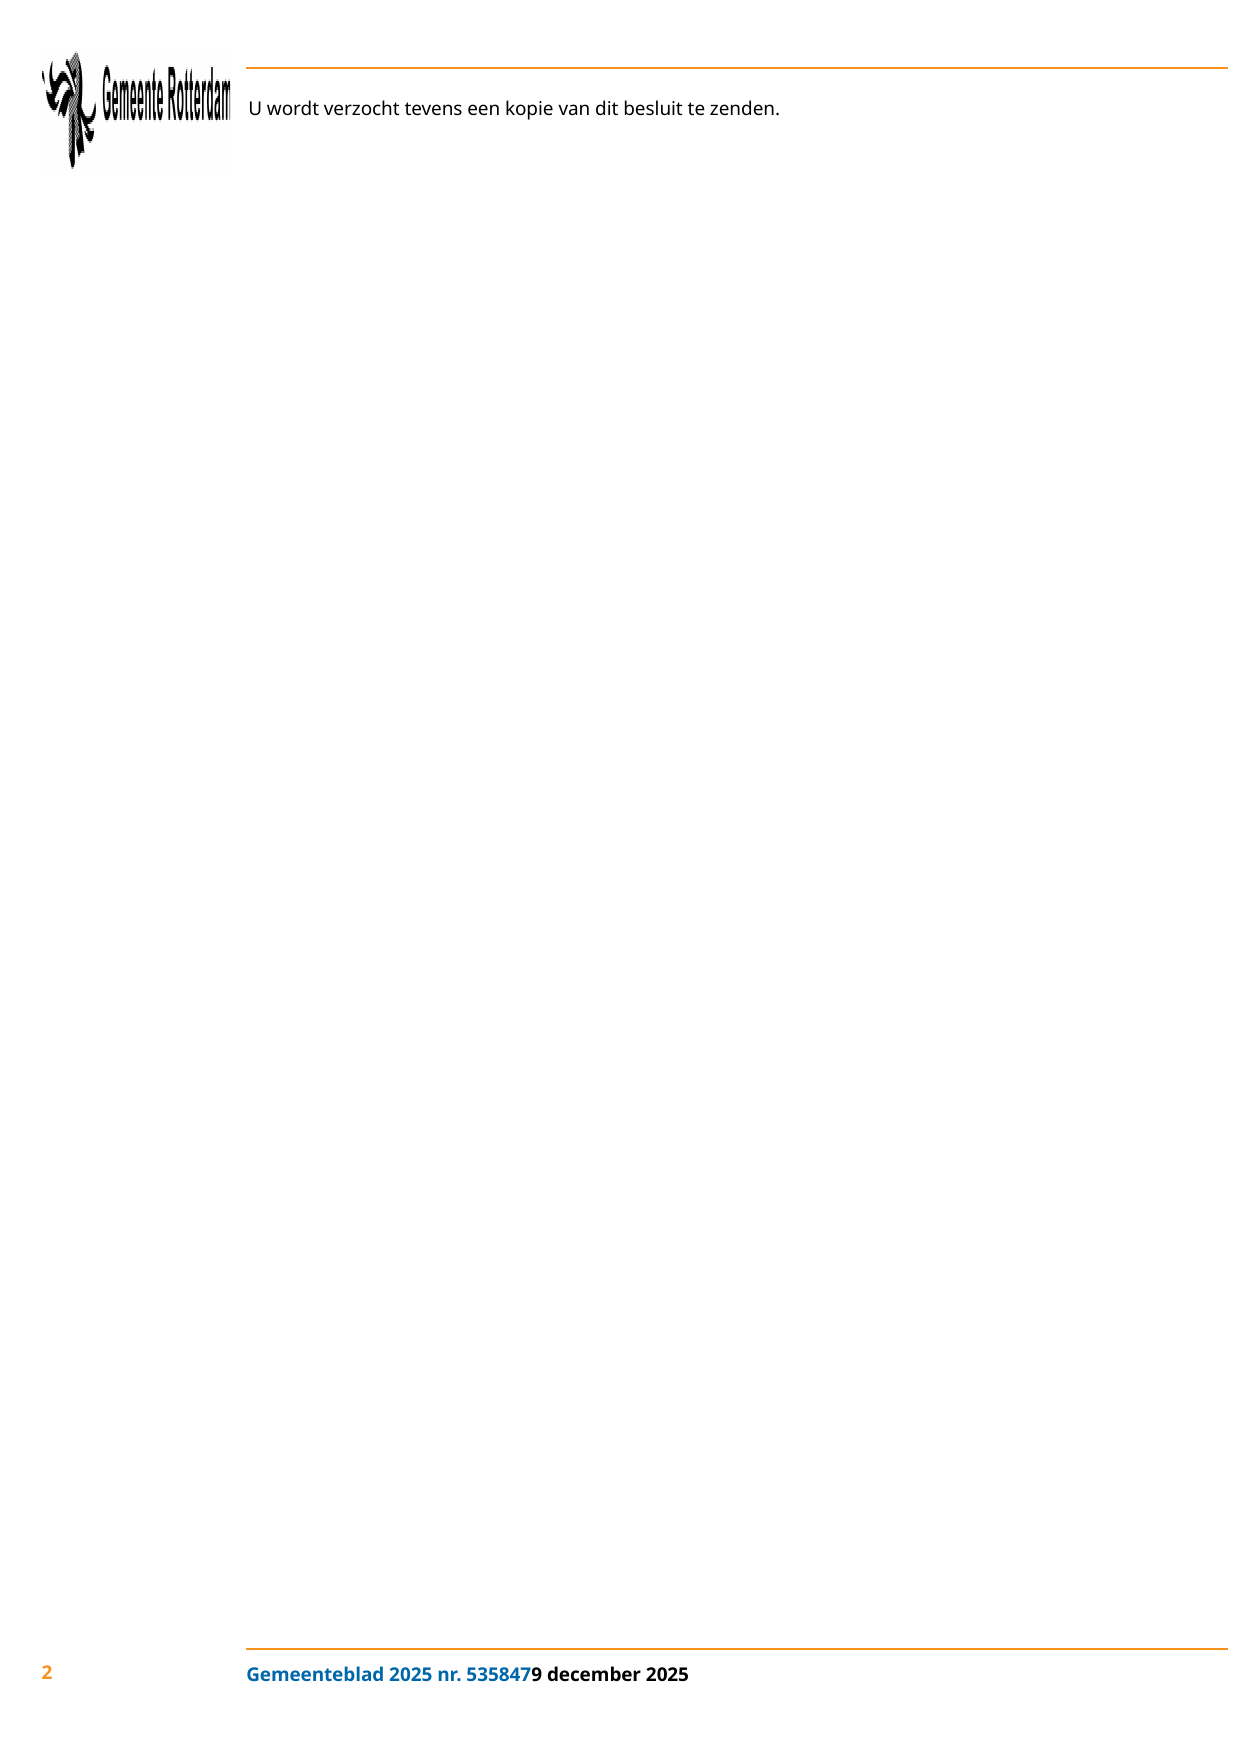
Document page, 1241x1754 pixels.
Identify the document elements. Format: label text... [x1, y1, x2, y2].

text U wordt verzocht tevens een kopie van dit besluit te zenden. [248, 95, 1152, 121]
picture [41, 47, 231, 172]
